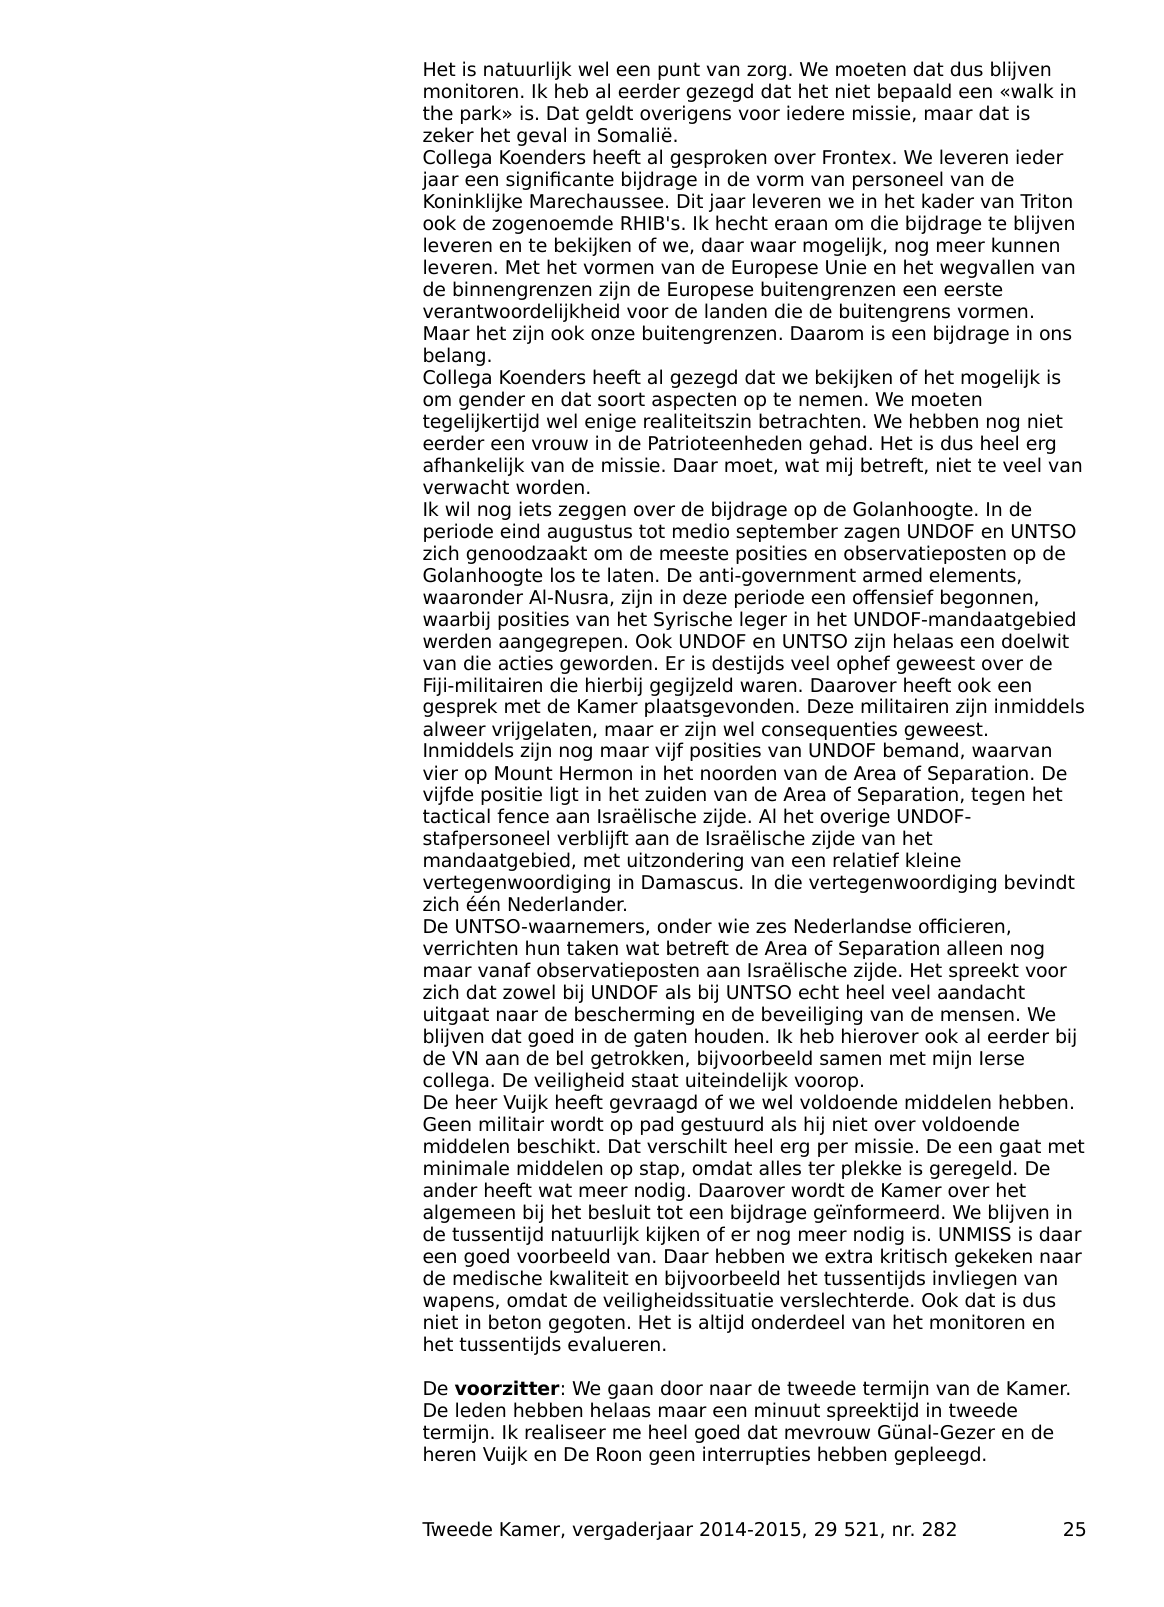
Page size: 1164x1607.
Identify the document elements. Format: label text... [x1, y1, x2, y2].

text De voorzitter: We gaan door naar de tweede termijn van de Kamer. De leden hebben helaas maar een minuut spreektijd in tweede termijn. Ik realiseer me heel goed dat mevrouw Günal-Gezer en de heren Vuijk en De Roon geen interrupties hebben gepleegd. [422, 1378, 1087, 1466]
text Collega Koenders heeft al gezegd dat we bekijken of het mogelijk is om gender en dat soort aspecten op te nemen. We moeten tegelijkertijd wel enige realiteitszin betrachten. We hebben nog niet eerder een vrouw in de Patrioteenheden gehad. Het is dus heel erg afhankelijk van de missie. Daar moet, wat mij betreft, niet te veel van verwacht worden. [422, 367, 1087, 499]
text De heer Vuijk heeft gevraagd of we wel voldoende middelen hebben. Geen militair wordt op pad gestuurd als hij niet over voldoende middelen beschikt. Dat verschilt heel erg per missie. De een gaat met minimale middelen op stap, omdat alles ter plekke is geregeld. De ander heeft wat meer nodig. Daarover wordt de Kamer over het algemeen bij het besluit tot een bijdrage geïnformeerd. We blijven in de tussentijd natuurlijk kijken of er nog meer nodig is. UNMISS is daar een goed voorbeeld van. Daar hebben we extra kritisch gekeken naar de medische kwaliteit en bijvoorbeeld het tussentijds invliegen van wapens, omdat de veiligheidssituatie verslechterde. Ook dat is dus niet in beton gegoten. Het is altijd onderdeel van het monitoren en het tussentijds evalueren. [422, 1092, 1087, 1356]
text De UNTSO-waarnemers, onder wie zes Nederlandse officieren, verrichten hun taken wat betreft de Area of Separation alleen nog maar vanaf observatieposten aan Israëlische zijde. Het spreekt voor zich dat zowel bij UNDOF als bij UNTSO echt heel veel aandacht uitgaat naar de bescherming en de beveiliging van de mensen. We blijven dat goed in de gaten houden. Ik heb hierover ook al eerder bij de VN aan de bel getrokken, bijvoorbeeld samen met mijn Ierse collega. De veiligheid staat uiteindelijk voorop. [422, 916, 1087, 1092]
text Het is natuurlijk wel een punt van zorg. We moeten dat dus blijven monitoren. Ik heb al eerder gezegd dat het niet bepaald een «walk in the park» is. Dat geldt overigens voor iedere missie, maar dat is zeker het geval in Somalië. [422, 59, 1087, 147]
text Ik wil nog iets zeggen over de bijdrage op de Golanhoogte. In de periode eind augustus tot medio september zagen UNDOF en UNTSO zich genoodzaakt om de meeste posities en observatieposten op de Golanhoogte los te laten. De anti-government armed elements, waaronder Al-Nusra, zijn in deze periode een offensief begonnen, waarbij posities van het Syrische leger in het UNDOF-mandaatgebied werden aangegrepen. Ook UNDOF en UNTSO zijn helaas een doelwit van die acties geworden. Er is destijds veel ophef geweest over de Fiji-militairen die hierbij gegijzeld waren. Daarover heeft ook een gesprek met de Kamer plaatsgevonden. Deze militairen zijn inmiddels alweer vrijgelaten, maar er zijn wel consequenties geweest. Inmiddels zijn nog maar vijf posities van UNDOF bemand, waarvan vier op Mount Hermon in het noorden van de Area of Separation. De vijfde positie ligt in het zuiden van de Area of Separation, tegen het tactical fence aan Israëlische zijde. Al het overige UNDOF-stafpersoneel verblijft aan de Israëlische zijde van het mandaatgebied, met uitzondering van een relatief kleine vertegenwoordiging in Damascus. In die vertegenwoordiging bevindt zich één Nederlander. [422, 499, 1087, 916]
text Collega Koenders heeft al gesproken over Frontex. We leveren ieder jaar een significante bijdrage in de vorm van personeel van de Koninklijke Marechaussee. Dit jaar leveren we in het kader van Triton ook de zogenoemde RHIB's. Ik hecht eraan om die bijdrage te blijven leveren en te bekijken of we, daar waar mogelijk, nog meer kunnen leveren. Met het vormen van de Europese Unie en het wegvallen van de binnengrenzen zijn de Europese buitengrenzen een eerste verantwoordelijkheid voor de landen die de buitengrens vormen. Maar het zijn ook onze buitengrenzen. Daarom is een bijdrage in ons belang. [422, 147, 1087, 367]
